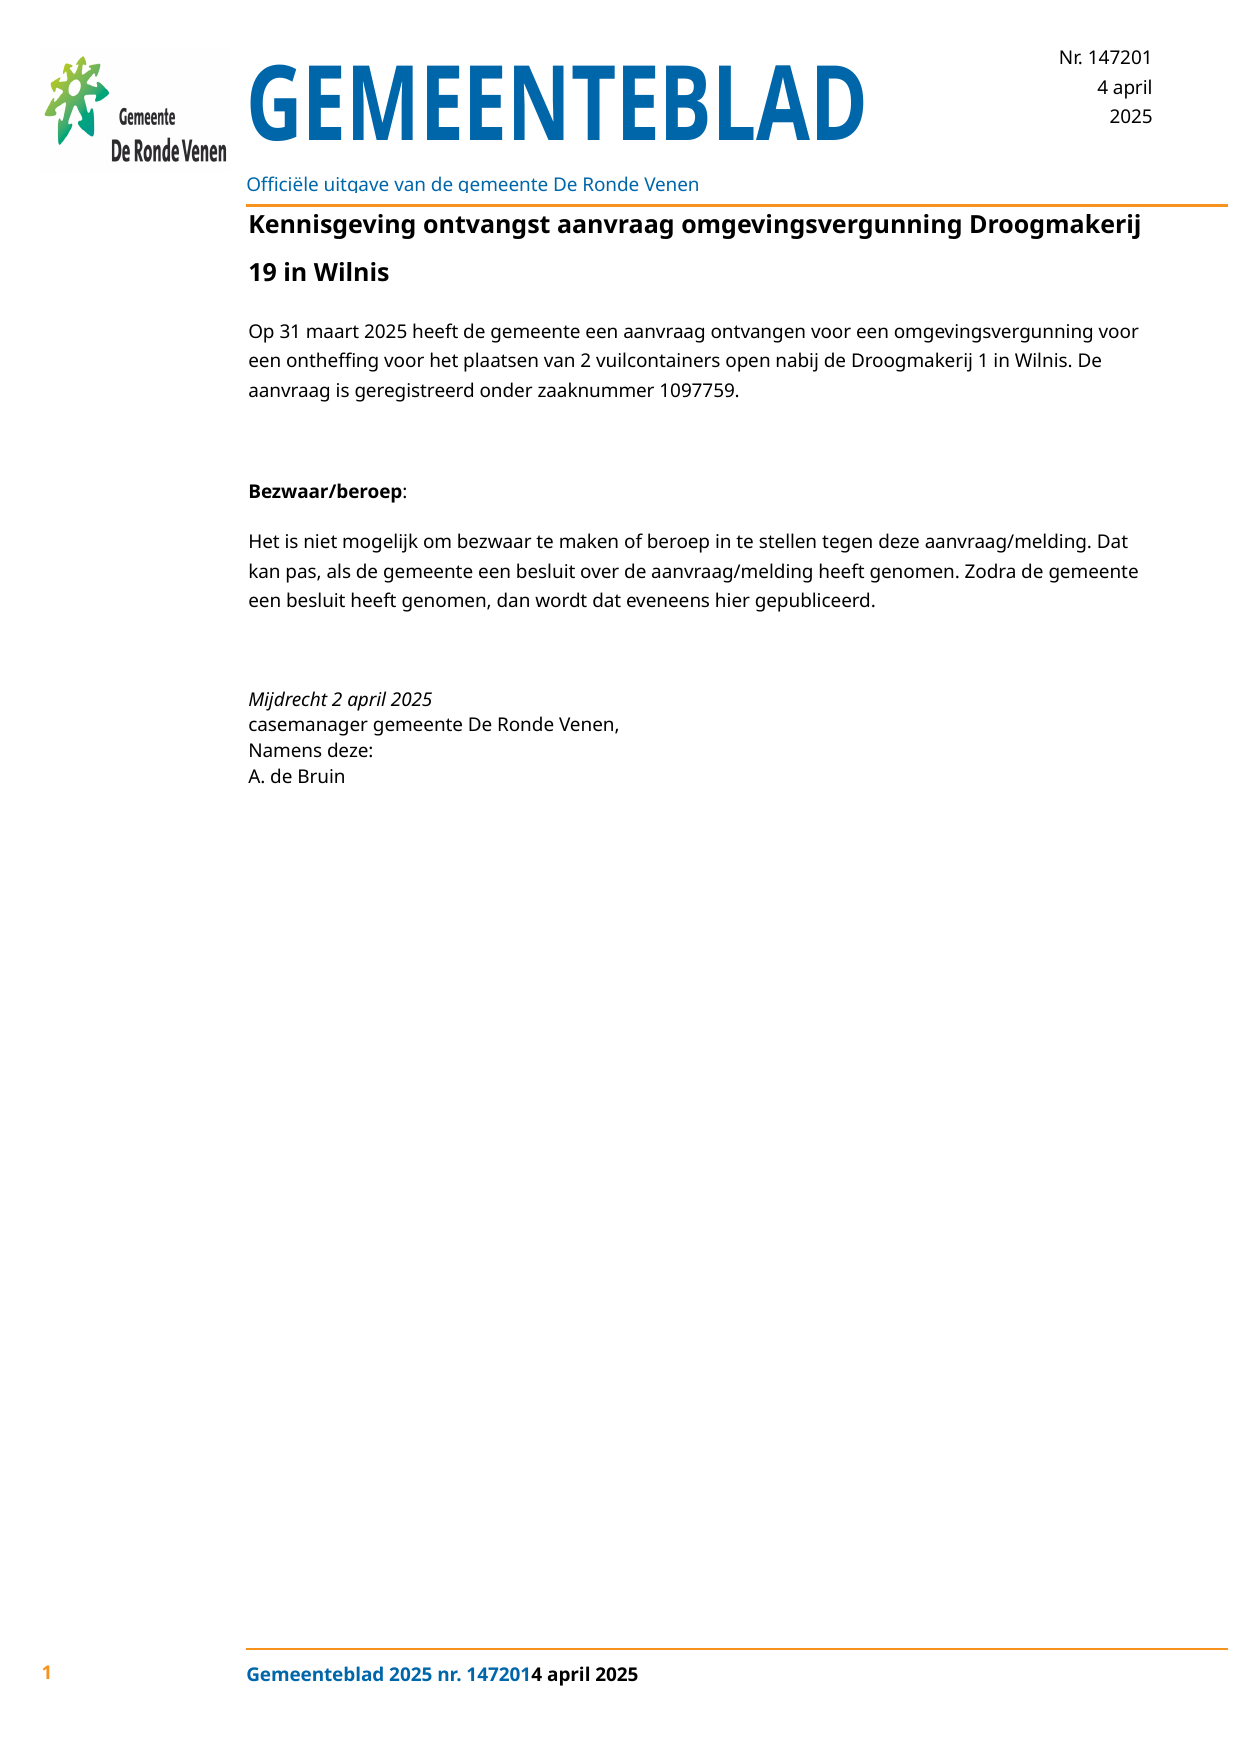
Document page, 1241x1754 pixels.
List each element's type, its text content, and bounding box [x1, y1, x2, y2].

picture [41, 47, 231, 172]
text Het is niet mogelijk om bezwaar te maken of beroep in te stellen tegen deze aanvraag/melding. Dat kan pas, als de gemeente een besluit over de aanvraag/melding heeft genomen. Zodra de gemeente een besluit heeft genomen, dan wordt dat eveneens hier gepubliceerd. [248, 528, 1152, 613]
text Mijdrecht 2 april 2025 [248, 686, 1152, 711]
text casemanager gemeente De Ronde Venen, [248, 711, 1152, 737]
text Kennisgeving ontvangst aanvraag omgevingsvergunning Droogmakerij 19 in Wilnis [248, 207, 1152, 288]
text Op 31 maart 2025 heeft de gemeente een aanvraag ontvangen voor een omgevingsvergunning voor een ontheffing voor het plaatsen van 2 vuilcontainers open nabij de Droogmakerij 1 in Wilnis. De aanvraag is geregistreerd onder zaaknummer 1097759. [248, 318, 1152, 403]
text A. de Bruin [248, 763, 1152, 789]
text Bezwaar/beroep: [248, 478, 1152, 504]
text Namens deze: [248, 737, 1152, 763]
